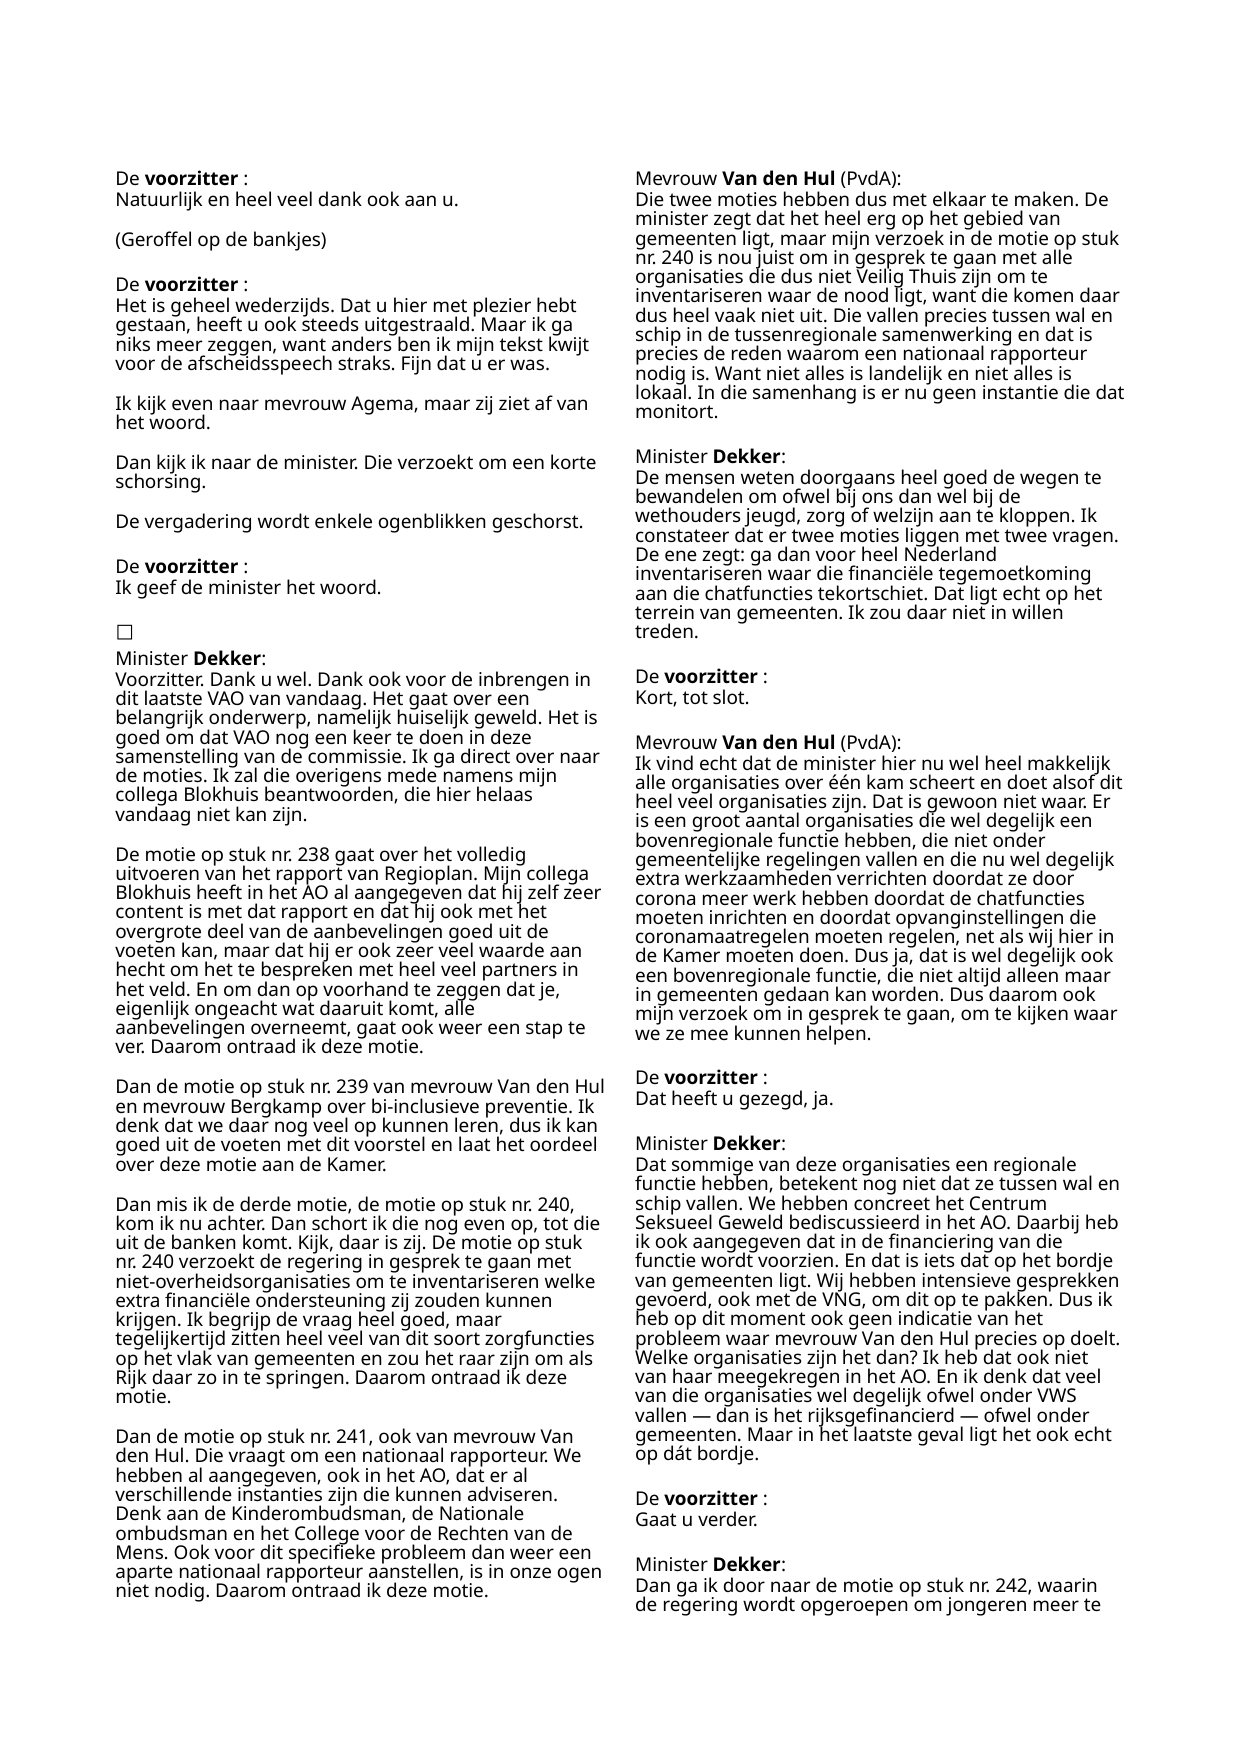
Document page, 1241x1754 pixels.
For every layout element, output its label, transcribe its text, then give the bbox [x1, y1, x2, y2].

text Minister Dekker: [115, 645, 605, 671]
text Ik vind echt dat de minister hier nu wel heel makkelijk alle organisaties over één kam scheert en doet alsof dit heel veel organisaties zijn. Dat is gewoon niet waar. Er is een groot aantal organisaties die wel degelijk een bovenregionale functie hebben, die niet onder gemeentelijke regelingen vallen en die nu wel degelijk extra werkzaamheden verrichten doordat ze door corona meer werk hebben doordat de chatfuncties moeten inrichten en doordat opvanginstellingen die coronamaatregelen moeten regelen, net als wij hier in de Kamer moeten doen. Dus ja, dat is wel degelijk ook een bovenregionale functie, die niet altijd alleen maar in gemeenten gedaan kan worden. Dus daarom ook mijn verzoek om in gesprek te gaan, om te kijken waar we ze mee kunnen helpen. [635, 755, 1125, 1044]
text De vergadering wordt enkele ogenblikken geschorst. [115, 513, 605, 533]
text Kort, tot slot. [635, 689, 1125, 708]
text De voorzitter : [635, 1064, 1125, 1090]
text Mevrouw Van den Hul (PvdA): [635, 729, 1125, 755]
text Minister Dekker: [635, 443, 1125, 469]
text Dan de motie op stuk nr. 239 van mevrouw Van den Hul en mevrouw Bergkamp over bi-inclusieve preventie. Ik denk dat we daar nog veel op kunnen leren, dus ik kan goed uit de voeten met dit voorstel en laat het oordeel over deze motie aan de Kamer. [115, 1078, 605, 1175]
text Ik kijk even naar mevrouw Agema, maar zij ziet af van het woord. [115, 395, 605, 433]
text Natuurlijk en heel veel dank ook aan u. [115, 191, 605, 210]
text Dan kijk ik naar de minister. Die verzoekt om een korte schorsing. [115, 454, 605, 493]
text Dan ga ik door naar de motie op stuk nr. 242, waarin de regering wordt opgeroepen om jongeren meer te [635, 1577, 1125, 1615]
text De mensen weten doorgaans heel goed de wegen te bewandelen om ofwel bij ons dan wel bij de wethouders jeugd, zorg of welzijn aan te kloppen. Ik constateer dat er twee moties liggen met twee vragen. De ene zegt: ga dan voor heel Nederland inventariseren waar die financiële tegemoetkoming aan die chatfuncties tekortschiet. Dat ligt echt op het terrein van gemeenten. Ik zou daar niet in willen treden. [635, 469, 1125, 642]
text Gaat u verder. [635, 1511, 1125, 1530]
text (Geroffel op de bankjes) [115, 231, 605, 250]
text Voorzitter. Dank u wel. Dank ook voor de inbrengen in dit laatste VAO van vandaag. Het gaat over een belangrijk onderwerp, namelijk huiselijk geweld. Het is goed om dat VAO nog een keer te doen in deze samenstelling van de commissie. Ik ga direct over naar de moties. Ik zal die overigens mede namens mijn collega Blokhuis beantwoorden, die hier helaas vandaag niet kan zijn. [115, 671, 605, 825]
text Ik geef de minister het woord. [115, 579, 605, 598]
text Dat heeft u gezegd, ja. [635, 1090, 1125, 1109]
text ⬜ [115, 619, 605, 645]
text Die twee moties hebben dus met elkaar te maken. De minister zegt dat het heel erg op het gebied van gemeenten ligt, maar mijn verzoek in de motie op stuk nr. 240 is nou juist om in gesprek te gaan met alle organisaties die dus niet Veilig Thuis zijn om te inventariseren waar de nood ligt, want die komen daar dus heel vaak niet uit. Die vallen precies tussen wal en schip in de tussenregionale samenwerking en dat is precies de reden waarom een nationaal rapporteur nodig is. Want niet alles is landelijk en niet alles is lokaal. In die samenhang is er nu geen instantie die dat monitort. [635, 191, 1125, 422]
text Dat sommige van deze organisaties een regionale functie hebben, betekent nog niet dat ze tussen wal en schip vallen. We hebben concreet het Centrum Seksueel Geweld bediscussieerd in het AO. Daarbij heb ik ook aangegeven dat in de financiering van die functie wordt voorzien. En dat is iets dat op het bordje van gemeenten ligt. Wij hebben intensieve gesprekken gevoerd, ook met de VNG, om dit op te pakken. Dus ik heb op dit moment ook geen indicatie van het probleem waar mevrouw Van den Hul precies op doelt. Welke organisaties zijn het dan? Ik heb dat ook niet van haar meegekregen in het AO. En ik denk dat veel van die organisaties wel degelijk ofwel onder VWS vallen — dan is het rijksgefinancierd — ofwel onder gemeenten. Maar in het laatste geval ligt het ook echt op dát bordje. [635, 1156, 1125, 1464]
text Minister Dekker: [635, 1130, 1125, 1156]
text De voorzitter : [635, 663, 1125, 689]
text De voorzitter : [115, 271, 605, 297]
text Dan mis ik de derde motie, de motie op stuk nr. 240, kom ik nu achter. Dan schort ik die nog even op, tot die uit de banken komt. Kijk, daar is zij. De motie op stuk nr. 240 verzoekt de regering in gesprek te gaan met niet-overheidsorganisaties om te inventariseren welke extra financiële ondersteuning zij zouden kunnen krijgen. Ik begrijp de vraag heel goed, maar tegelijkertijd zitten heel veel van dit soort zorgfuncties op het vlak van gemeenten en zou het raar zijn om als Rijk daar zo in te springen. Daarom ontraad ik deze motie. [115, 1196, 605, 1407]
text Mevrouw Van den Hul (PvdA): [635, 165, 1125, 191]
text De voorzitter : [115, 553, 605, 579]
text Het is geheel wederzijds. Dat u hier met plezier hebt gestaan, heeft u ook steeds uitgestraald. Maar ik ga niks meer zeggen, want anders ben ik mijn tekst kwijt voor de afscheidsspeech straks. Fijn dat u er was. [115, 297, 605, 374]
text De voorzitter : [635, 1485, 1125, 1511]
text Minister Dekker: [635, 1551, 1125, 1577]
text De voorzitter : [115, 165, 605, 191]
text De motie op stuk nr. 238 gaat over het volledig uitvoeren van het rapport van Regioplan. Mijn collega Blokhuis heeft in het AO al aangegeven dat hij zelf zeer content is met dat rapport en dat hij ook met het overgrote deel van de aanbevelingen goed uit de voeten kan, maar dat hij er ook zeer veel waarde aan hecht om het te bespreken met heel veel partners in het veld. En om dan op voorhand te zeggen dat je, eigenlijk ongeacht wat daaruit komt, alle aanbevelingen overneemt, gaat ook weer een stap te ver. Daarom ontraad ik deze motie. [115, 846, 605, 1058]
text Dan de motie op stuk nr. 241, ook van mevrouw Van den Hul. Die vraagt om een nationaal rapporteur. We hebben al aangegeven, ook in het AO, dat er al verschillende instanties zijn die kunnen adviseren. Denk aan de Kinderombudsman, de Nationale ombudsman en het College voor de Rechten van de Mens. Ook voor dit specifieke probleem dan weer een aparte nationaal rapporteur aanstellen, is in onze ogen niet nodig. Daarom ontraad ik deze motie. [115, 1428, 605, 1602]
